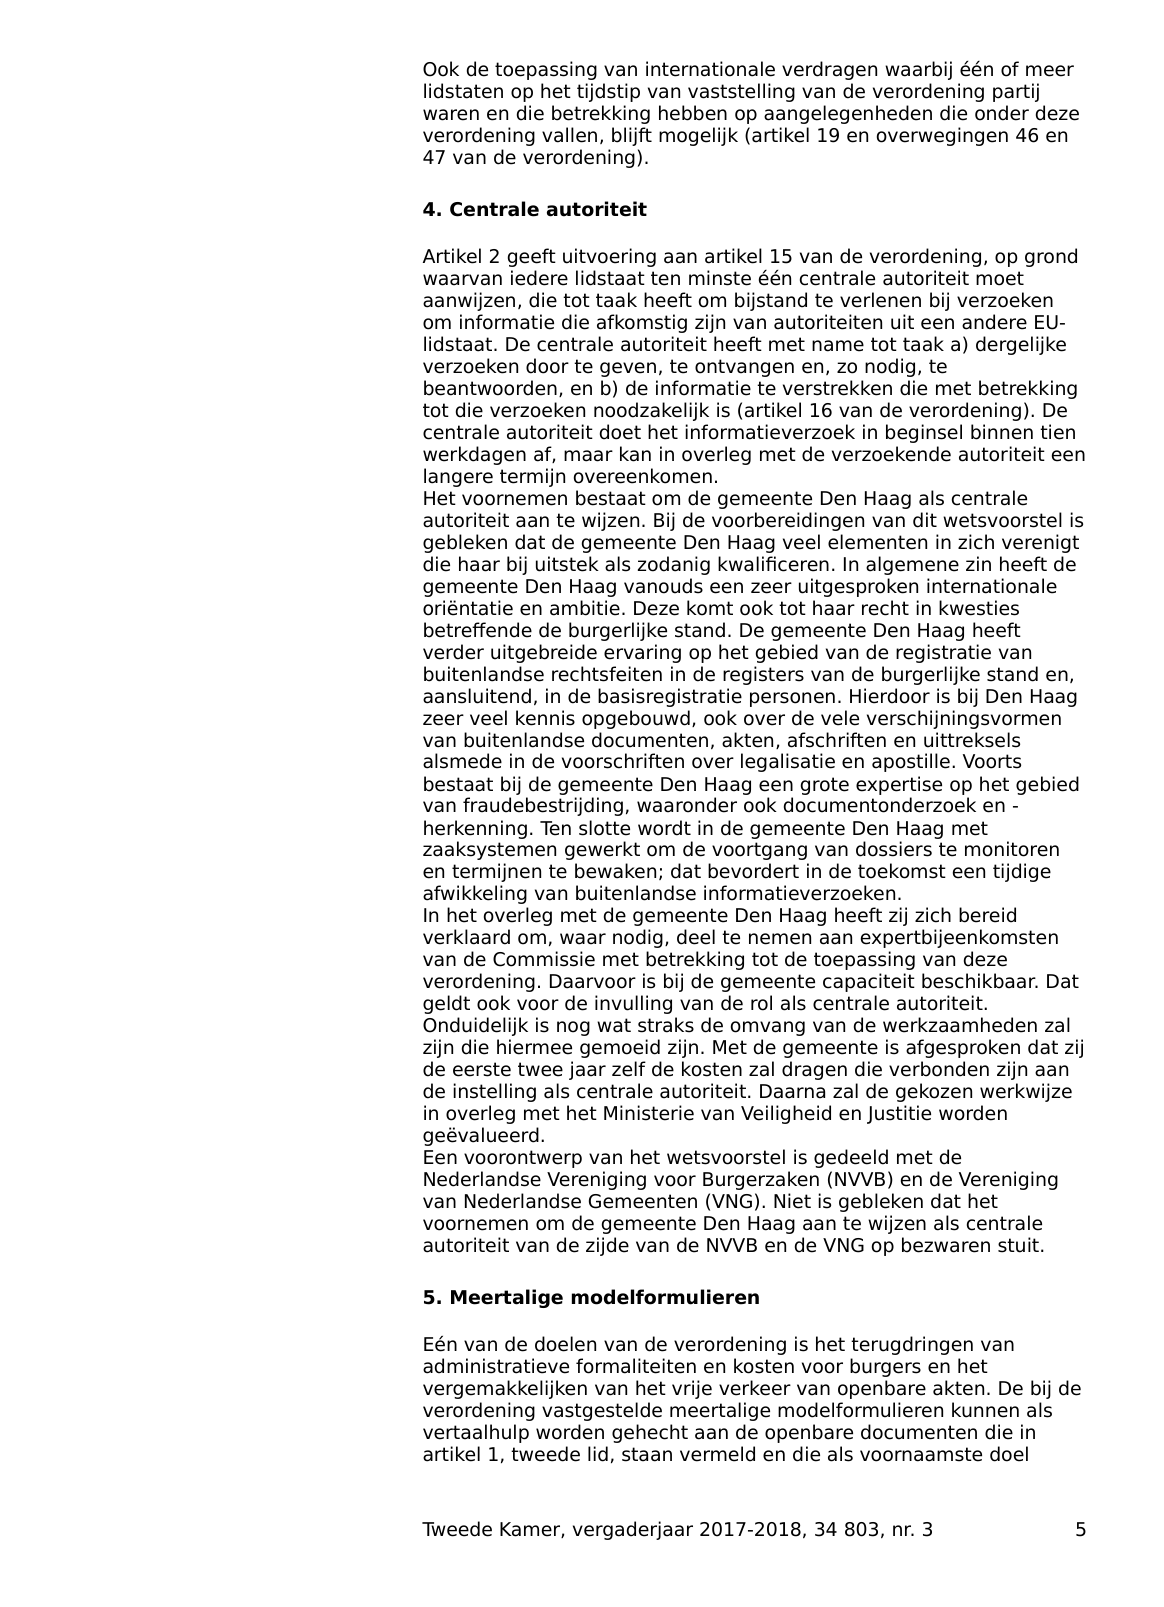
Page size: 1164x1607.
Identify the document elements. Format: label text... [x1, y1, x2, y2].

text Eén van de doelen van de verordening is het terugdringen van administratieve formaliteiten en kosten voor burgers en het vergemakkelijken van het vrije verkeer van openbare akten. De bij de verordening vastgestelde meertalige modelformulieren kunnen als vertaalhulp worden gehecht aan de openbare documenten die in artikel 1, tweede lid, staan vermeld en die als voornaamste doel [422, 1334, 1087, 1466]
text In het overleg met de gemeente Den Haag heeft zij zich bereid verklaard om, waar nodig, deel te nemen aan expertbijeenkomsten van de Commissie met betrekking tot de toepassing van deze verordening. Daarvoor is bij de gemeente capaciteit beschikbaar. Dat geldt ook voor de invulling van de rol als centrale autoriteit. Onduidelijk is nog wat straks de omvang van de werkzaamheden zal zijn die hiermee gemoeid zijn. Met de gemeente is afgesproken dat zij de eerste twee jaar zelf de kosten zal dragen die verbonden zijn aan de instelling als centrale autoriteit. Daarna zal de gekozen werkwijze in overleg met het Ministerie van Veiligheid en Justitie worden geëvalueerd. [422, 905, 1087, 1147]
text Het voornemen bestaat om de gemeente Den Haag als centrale autoriteit aan te wijzen. Bij de voorbereidingen van dit wetsvoorstel is gebleken dat de gemeente Den Haag veel elementen in zich verenigt die haar bij uitstek als zodanig kwalificeren. In algemene zin heeft de gemeente Den Haag vanouds een zeer uitgesproken internationale oriëntatie en ambitie. Deze komt ook tot haar recht in kwesties betreffende de burgerlijke stand. De gemeente Den Haag heeft verder uitgebreide ervaring op het gebied van de registratie van buitenlandse rechtsfeiten in de registers van de burgerlijke stand en, aansluitend, in de basisregistratie personen. Hierdoor is bij Den Haag zeer veel kennis opgebouwd, ook over de vele verschijningsvormen van buitenlandse documenten, akten, afschriften en uittreksels alsmede in de voorschriften over legalisatie en apostille. Voorts bestaat bij de gemeente Den Haag een grote expertise op het gebied van fraudebestrijding, waaronder ook documentonderzoek en -herkenning. Ten slotte wordt in de gemeente Den Haag met zaaksystemen gewerkt om de voortgang van dossiers te monitoren en termijnen te bewaken; dat bevordert in de toekomst een tijdige afwikkeling van buitenlandse informatieverzoeken. [422, 488, 1087, 905]
text Ook de toepassing van internationale verdragen waarbij één of meer lidstaten op het tijdstip van vaststelling van de verordening partij waren en die betrekking hebben op aangelegenheden die onder deze verordening vallen, blijft mogelijk (artikel 19 en overwegingen 46 en 47 van de verordening). [422, 59, 1087, 169]
subtitle 4. Centrale autoriteit [422, 199, 1087, 221]
subtitle 5. Meertalige modelformulieren [422, 1287, 1087, 1309]
text Een voorontwerp van het wetsvoorstel is gedeeld met de Nederlandse Vereniging voor Burgerzaken (NVVB) en de Vereniging van Nederlandse Gemeenten (VNG). Niet is gebleken dat het voornemen om de gemeente Den Haag aan te wijzen als centrale autoriteit van de zijde van de NVVB en de VNG op bezwaren stuit. [422, 1147, 1087, 1257]
text Artikel 2 geeft uitvoering aan artikel 15 van de verordening, op grond waarvan iedere lidstaat ten minste één centrale autoriteit moet aanwijzen, die tot taak heeft om bijstand te verlenen bij verzoeken om informatie die afkomstig zijn van autoriteiten uit een andere EU-lidstaat. De centrale autoriteit heeft met name tot taak a) dergelijke verzoeken door te geven, te ontvangen en, zo nodig, te beantwoorden, en b) de informatie te verstrekken die met betrekking tot die verzoeken noodzakelijk is (artikel 16 van de verordening). De centrale autoriteit doet het informatieverzoek in beginsel binnen tien werkdagen af, maar kan in overleg met de verzoekende autoriteit een langere termijn overeenkomen. [422, 246, 1087, 488]
